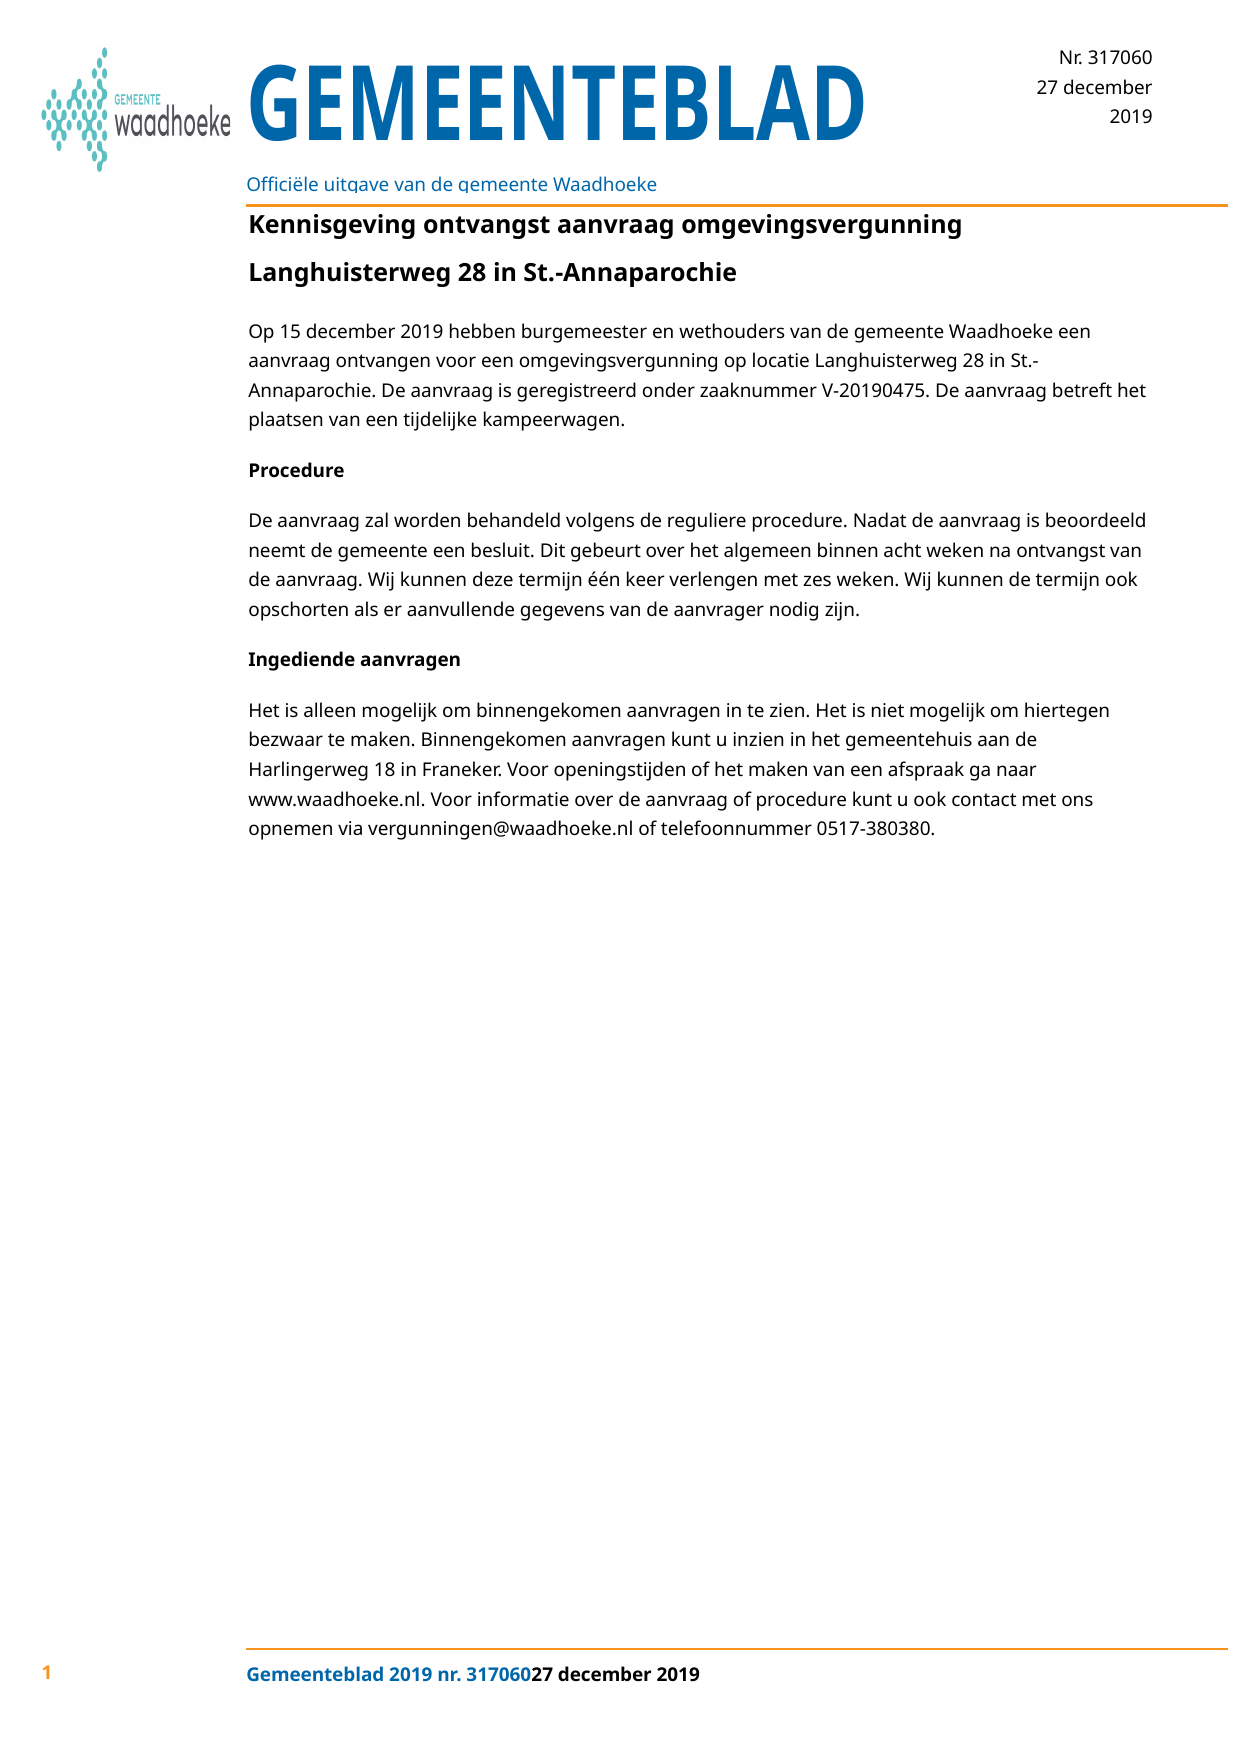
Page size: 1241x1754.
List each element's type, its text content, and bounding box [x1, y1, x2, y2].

text Procedure [248, 457, 1152, 483]
picture [41, 47, 231, 172]
text Op 15 december 2019 hebben burgemeester en wethouders van de gemeente Waadhoeke een aanvraag ontvangen voor een omgevingsvergunning op locatie Langhuisterweg 28 in St.-Annaparochie. De aanvraag is geregistreerd onder zaaknummer V-20190475. De aanvraag betreft het plaatsen van een tijdelijke kampeerwagen. [248, 318, 1152, 432]
text Kennisgeving ontvangst aanvraag omgevingsvergunning Langhuisterweg 28 in St.-Annaparochie [248, 207, 1152, 288]
text De aanvraag zal worden behandeld volgens de reguliere procedure. Nadat de aanvraag is beoordeeld neemt de gemeente een besluit. Dit gebeurt over het algemeen binnen acht weken na ontvangst van de aanvraag. Wij kunnen deze termijn één keer verlengen met zes weken. Wij kunnen de termijn ook opschorten als er aanvullende gegevens van de aanvrager nodig zijn. [248, 507, 1152, 622]
text Ingediende aanvragen [248, 647, 1152, 672]
text Het is alleen mogelijk om binnengekomen aanvragen in te zien. Het is niet mogelijk om hiertegen bezwaar te maken. Binnengekomen aanvragen kunt u inzien in het gemeentehuis aan de Harlingerweg 18 in Franeker. Voor openingstijden of het maken van een afspraak ga naar www.waadhoeke.nl. Voor informatie over de aanvraag of procedure kunt u ook contact met ons opnemen via vergunningen@waadhoeke.nl of telefoonnummer 0517-380380. [248, 697, 1152, 841]
